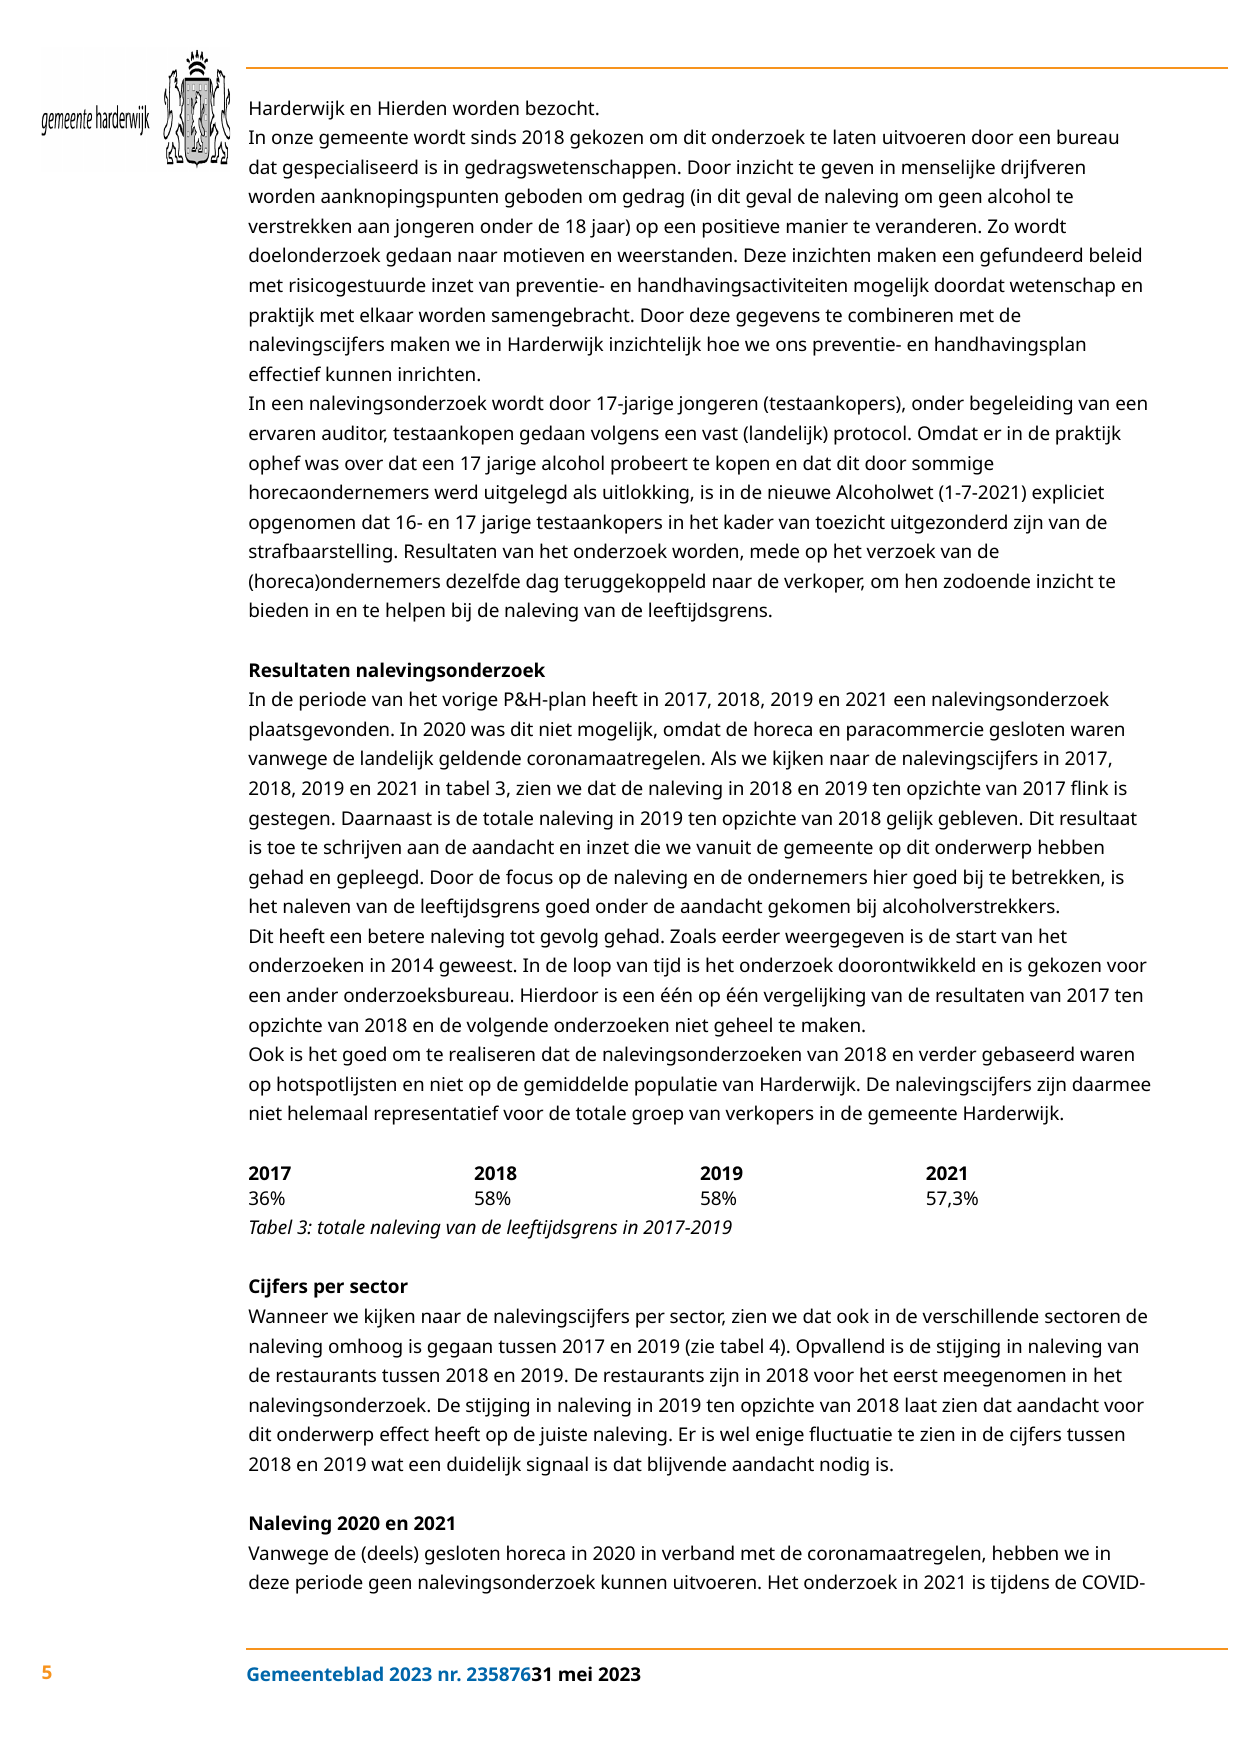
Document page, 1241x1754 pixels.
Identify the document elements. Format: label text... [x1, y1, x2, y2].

text Harderwijk en Hierden worden bezocht. [248, 95, 1152, 121]
table_cell 58% [474, 1186, 700, 1211]
text In onze gemeente wordt sinds 2018 gekozen om dit onderzoek te laten uitvoeren door een bureau dat gespecialiseerd is in gedragswetenschappen. Door inzicht te geven in menselijke drijfveren worden aanknopingspunten geboden om gedrag (in dit geval de naleving om geen alcohol te verstrekken aan jongeren onder de 18 jaar) op een positieve manier te veranderen. Zo wordt doelonderzoek gedaan naar motieven en weerstanden. Deze inzichten maken een gefundeerd beleid met risicogestuurde inzet van preventie- en handhavingsactiviteiten mogelijk doordat wetenschap en praktijk met elkaar worden samengebracht. Door deze gegevens te combineren met de nalevingscijfers maken we in Harderwijk inzichtelijk hoe we ons preventie- en handhavingsplan effectief kunnen inrichten. [248, 124, 1152, 387]
text In een nalevingsonderzoek wordt door 17-jarige jongeren (testaankopers), onder begeleiding van een ervaren auditor, testaankopen gedaan volgens een vast (landelijk) protocol. Omdat er in de praktijk ophef was over dat een 17 jarige alcohol probeert te kopen en dat dit door sommige horecaondernemers werd uitgelegd als uitlokking, is in de nieuwe Alcoholwet (1-7-2021) expliciet opgenomen dat 16- en 17 jarige testaankopers in het kader van toezicht uitgezonderd zijn van de strafbaarstelling. Resultaten van het onderzoek worden, mede op het verzoek van de (horeca)ondernemers dezelfde dag teruggekoppeld naar de verkoper, om hen zodoende inzicht te bieden in en te helpen bij de naleving van de leeftijdsgrens. [248, 391, 1152, 623]
text Vanwege de (deels) gesloten horeca in 2020 in verband met de coronamaatregelen, hebben we in deze periode geen nalevingsonderzoek kunnen uitvoeren. Het onderzoek in 2021 is tijdens de COVID- [248, 1540, 1152, 1595]
text Tabel 3: totale naleving van de leeftijdsgrens in 2017-2019 [248, 1214, 1152, 1240]
text Resultaten nalevingsonderzoek [248, 657, 1152, 683]
table_header 2017 [248, 1160, 474, 1186]
picture [41, 47, 231, 172]
table_header 2019 [700, 1160, 926, 1186]
text Dit heeft een betere naleving tot gevolg gehad. Zoals eerder weergegeven is de start van het onderzoeken in 2014 geweest. In de loop van tijd is het onderzoek doorontwikkeld en is gekozen voor een ander onderzoeksbureau. Hierdoor is een één op één vergelijking van de resultaten van 2017 ten opzichte van 2018 en de volgende onderzoeken niet geheel te maken. [248, 923, 1152, 1038]
table_cell 58% [700, 1186, 926, 1211]
text Ook is het goed om te realiseren dat de nalevingsonderzoeken van 2018 en verder gebaseerd waren op hotspotlijsten en niet op de gemiddelde populatie van Harderwijk. De nalevingscijfers zijn daarmee niet helemaal representatief voor de totale groep van verkopers in de gemeente Harderwijk. [248, 1041, 1152, 1126]
table_header 2021 [926, 1160, 1152, 1186]
table_cell 57,3% [926, 1186, 1152, 1211]
text Naleving 2020 en 2021 [248, 1510, 1152, 1536]
text Cijfers per sector [248, 1274, 1152, 1299]
table_cell 36% [248, 1186, 474, 1211]
text In de periode van het vorige P&H-plan heeft in 2017, 2018, 2019 en 2021 een nalevingsonderzoek plaatsgevonden. In 2020 was dit niet mogelijk, omdat de horeca en paracommercie gesloten waren vanwege de landelijk geldende coronamaatregelen. Als we kijken naar de nalevingscijfers in 2017, 2018, 2019 en 2021 in tabel 3, zien we dat de naleving in 2018 en 2019 ten opzichte van 2017 flink is gestegen. Daarnaast is de totale naleving in 2019 ten opzichte van 2018 gelijk gebleven. Dit resultaat is toe te schrijven aan de aandacht en inzet die we vanuit de gemeente op dit onderwerp hebben gehad en gepleegd. Door de focus op de naleving en de ondernemers hier goed bij te betrekken, is het naleven van de leeftijdsgrens goed onder de aandacht gekomen bij alcoholverstrekkers. [248, 686, 1152, 919]
text Wanneer we kijken naar de nalevingscijfers per sector, zien we dat ook in de verschillende sectoren de naleving omhoog is gegaan tussen 2017 en 2019 (zie tabel 4). Opvallend is de stijging in naleving van de restaurants tussen 2018 en 2019. De restaurants zijn in 2018 voor het eerst meegenomen in het nalevingsonderzoek. De stijging in naleving in 2019 ten opzichte van 2018 laat zien dat aandacht voor dit onderwerp effect heeft op de juiste naleving. Er is wel enige fluctuatie te zien in de cijfers tussen 2018 en 2019 wat een duidelijk signaal is dat blijvende aandacht nodig is. [248, 1303, 1152, 1477]
table_header 2018 [474, 1160, 700, 1186]
